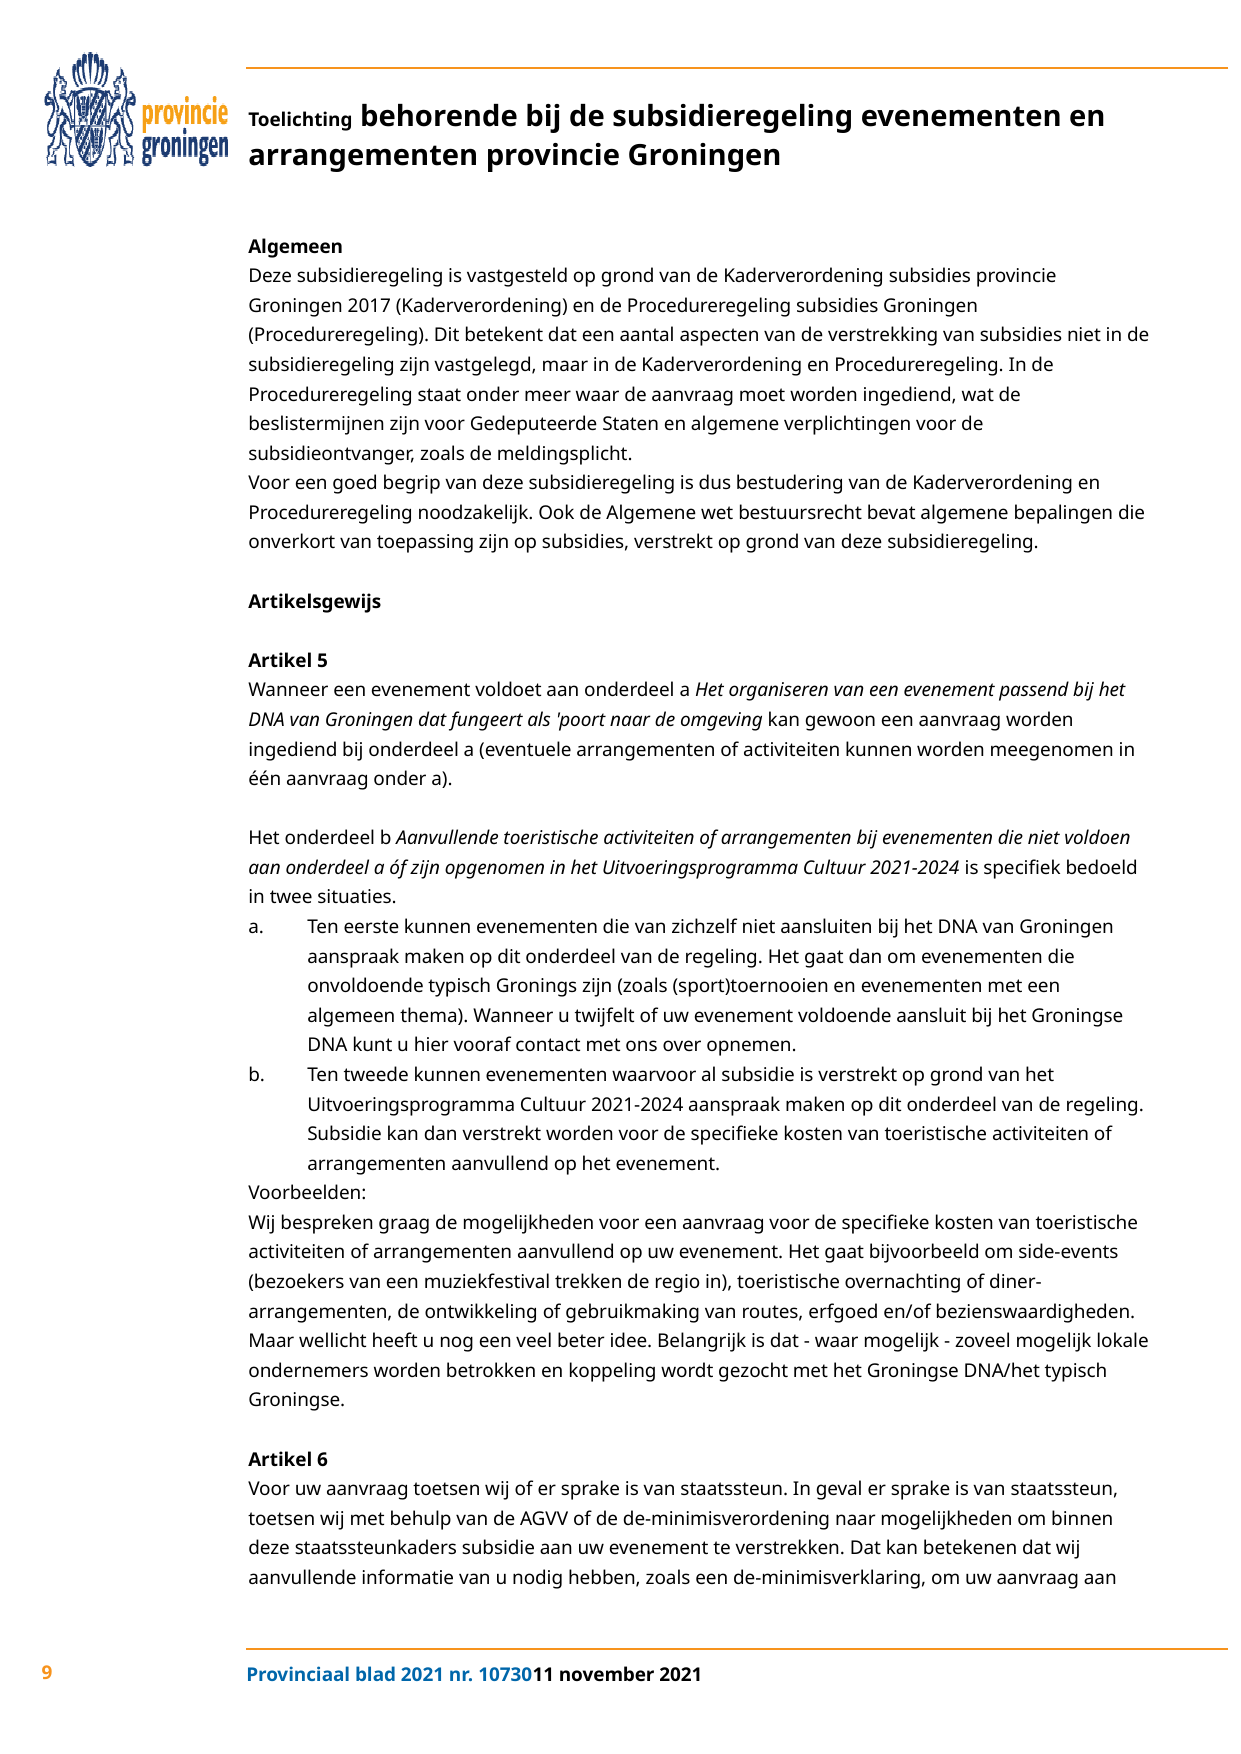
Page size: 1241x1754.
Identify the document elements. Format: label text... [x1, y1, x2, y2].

text Artikel 6 [248, 1446, 1152, 1472]
text Het onderdeel b Aanvullende toeristische activiteiten of arrangementen bij evenementen die niet voldoen aan onderdeel a óf zijn opgenomen in het Uitvoeringsprogramma Cultuur 2021-2024 is specifiek bedoeld in twee situaties. [248, 824, 1152, 909]
text Wanneer een evenement voldoet aan onderdeel a Het organiseren van een evenement passend bij het DNA van Groningen dat fungeert als 'poort naar de omgeving kan gewoon een aanvraag worden ingediend bij onderdeel a (eventuele arrangementen of activiteiten kunnen worden meegenomen in één aanvraag onder a). [248, 677, 1152, 791]
text Deze subsidieregeling is vastgesteld op grond van de Kaderverordening subsidies provincie Groningen 2017 (Kaderverordening) en de Procedureregeling subsidies Groningen (Procedureregeling). Dit betekent dat een aantal aspecten van de verstrekking van subsidies niet in de subsidieregeling zijn vastgelegd, maar in de Kaderverordening en Procedureregeling. In de Procedureregeling staat onder meer waar de aanvraag moet worden ingediend, wat de beslistermijnen zijn voor Gedeputeerde Staten en algemene verplichtingen voor de subsidieontvanger, zoals de meldingsplicht. [248, 262, 1152, 466]
text Artikel 5 [248, 647, 1152, 673]
list Ten tweede kunnen evenementen waarvoor al subsidie is verstrekt op grond van het Uitvoeringsprogramma Cultuur 2021-2024 aanspraak maken op dit onderdeel van de regeling. Subsidie kan dan verstrekt worden voor de specifieke kosten van toeristische activiteiten of arrangementen aanvullend op het evenement. [248, 1061, 1152, 1176]
text Voorbeelden: [248, 1179, 1152, 1205]
list Ten eerste kunnen evenementen die van zichzelf niet aansluiten bij het DNA van Groningen aanspraak maken op dit onderdeel van de regeling. Het gaat dan om evenementen die onvoldoende typisch Gronings zijn (zoals (sport)toernooien en evenementen met een algemeen thema). Wanneer u twijfelt of uw evenement voldoende aansluit bij het Groningse DNA kunt u hier vooraf contact met ons over opnemen. [248, 913, 1152, 1057]
text Voor een goed begrip van deze subsidieregeling is dus bestudering van de Kaderverordening en Procedureregeling noodzakelijk. Ook de Algemene wet bestuursrecht bevat algemene bepalingen die onverkort van toepassing zijn op subsidies, verstrekt op grond van deze subsidieregeling. [248, 469, 1152, 554]
text Algemeen [248, 233, 1152, 259]
text Voor uw aanvraag toetsen wij of er sprake is van staatssteun. In geval er sprake is van staatssteun, toetsen wij met behulp van de AGVV of de de-minimisverordening naar mogelijkheden om binnen deze staatssteunkaders subsidie aan uw evenement te verstrekken. Dat kan betekenen dat wij aanvullende informatie van u nodig hebben, zoals een de-minimisverklaring, om uw aanvraag aan [248, 1475, 1152, 1590]
text Artikelsgewijs [248, 588, 1152, 614]
text Wij bespreken graag de mogelijkheden voor een aanvraag voor de specifieke kosten van toeristische activiteiten of arrangementen aanvullend op uw evenement. Het gaat bijvoorbeeld om side-events (bezoekers van een muziekfestival trekken de regio in), toeristische overnachting of diner-arrangementen, de ontwikkeling of gebruikmaking van routes, erfgoed en/of bezienswaardigheden. Maar wellicht heeft u nog een veel beter idee. Belangrijk is dat - waar mogelijk - zoveel mogelijk lokale ondernemers worden betrokken en koppeling wordt gezocht met het Groningse DNA/het typisch Groningse. [248, 1209, 1152, 1412]
text Toelichting behorende bij de subsidieregeling evenementen en arrangementen provincie Groningen [248, 95, 1152, 174]
picture [41, 47, 231, 172]
